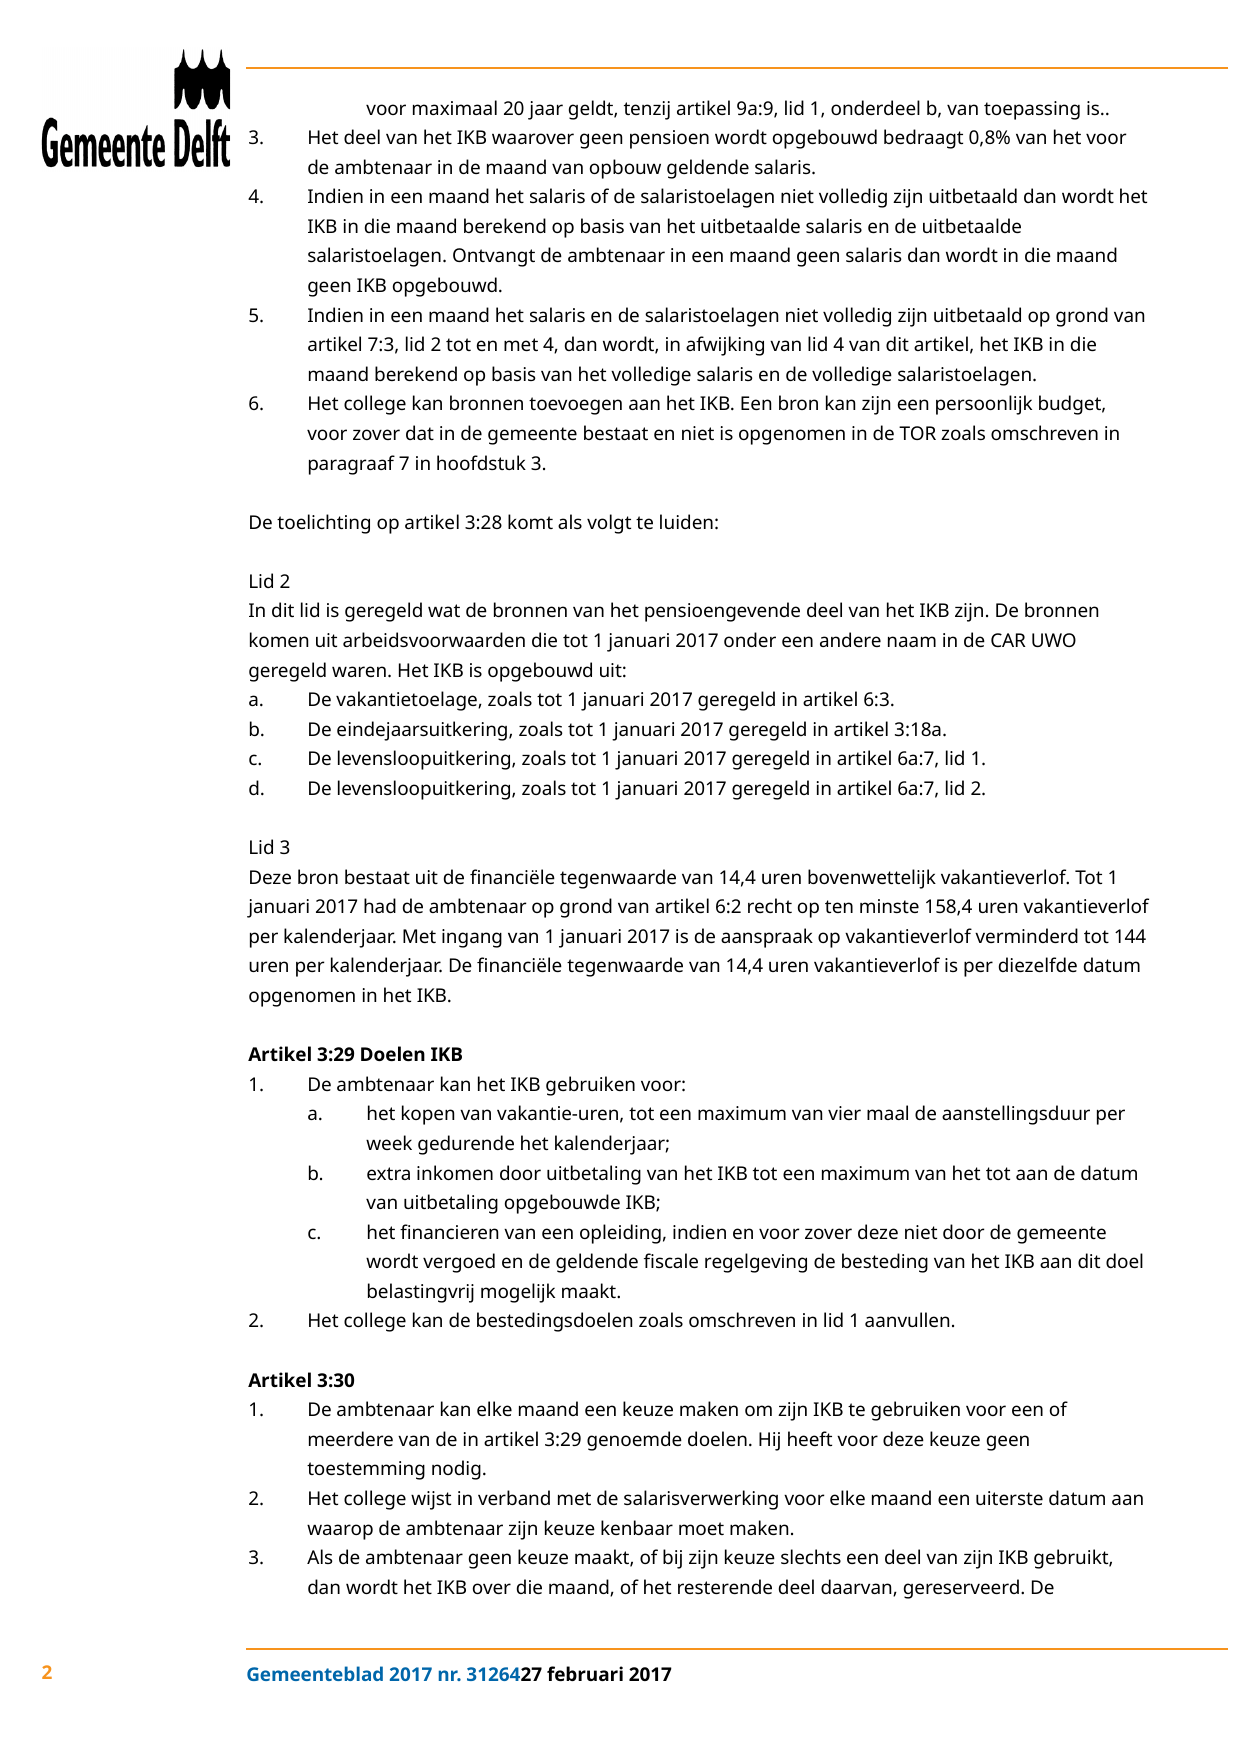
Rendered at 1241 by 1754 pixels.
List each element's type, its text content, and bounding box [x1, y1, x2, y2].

list Het deel van het IKB waarover geen pensioen wordt opgebouwd bedraagt 0,8% van het voor de ambtenaar in de maand van opbouw geldende salaris. [248, 124, 1152, 180]
list Het college wijst in verband met de salarisverwerking voor elke maand een uiterste datum aan waarop de ambtenaar zijn keuze kenbaar moet maken. [248, 1485, 1152, 1541]
text Lid 3 [248, 834, 1152, 860]
list De vakantietoelage, zoals tot 1 januari 2017 geregeld in artikel 6:3. [248, 686, 1152, 712]
list De ambtenaar kan het IKB gebruiken voor: [248, 1071, 1152, 1097]
list Indien in een maand het salaris of de salaristoelagen niet volledig zijn uitbetaald dan wordt het IKB in die maand berekend op basis van het uitbetaalde salaris en de uitbetaalde salaristoelagen. Ontvangt de ambtenaar in een maand geen salaris dan wordt in die maand geen IKB opgebouwd. [248, 183, 1152, 298]
picture [41, 47, 231, 172]
list Indien in een maand het salaris en de salaristoelagen niet volledig zijn uitbetaald op grond van artikel 7:3, lid 2 tot en met 4, dan wordt, in afwijking van lid 4 van dit artikel, het IKB in die maand berekend op basis van het volledige salaris en de volledige salaristoelagen. [248, 302, 1152, 387]
text Artikel 3:29 Doelen IKB [248, 1041, 1152, 1067]
list Het college kan de bestedingsdoelen zoals omschreven in lid 1 aanvullen. [248, 1308, 1152, 1333]
list De eindejaarsuitkering, zoals tot 1 januari 2017 geregeld in artikel 3:18a. [248, 716, 1152, 742]
list extra inkomen door uitbetaling van het IKB tot een maximum van het tot aan de datum van uitbetaling opgebouwde IKB; [307, 1160, 1152, 1215]
list het kopen van vakantie-uren, tot een maximum van vier maal de aanstellingsduur per week gedurende het kalenderjaar; [307, 1101, 1152, 1156]
list De levensloopuitkering, zoals tot 1 januari 2017 geregeld in artikel 6a:7, lid 1. [248, 746, 1152, 771]
list De levensloopuitkering, zoals tot 1 januari 2017 geregeld in artikel 6a:7, lid 2. [248, 775, 1152, 801]
text In dit lid is geregeld wat de bronnen van het pensioengevende deel van het IKB zijn. De bronnen komen uit arbeidsvoorwaarden die tot 1 januari 2017 onder een andere naam in de CAR UWO geregeld waren. Het IKB is opgebouwd uit: [248, 598, 1152, 683]
list Als de ambtenaar geen keuze maakt, of bij zijn keuze slechts een deel van zijn IKB gebruikt, dan wordt het IKB over die maand, of het resterende deel daarvan, gereserveerd. De [248, 1544, 1152, 1600]
text Artikel 3:30 [248, 1367, 1152, 1393]
list het financieren van een opleiding, indien en voor zover deze niet door de gemeente wordt vergoed en de geldende fiscale regelgeving de besteding van het IKB aan dit doel belastingvrij mogelijk maakt. [307, 1219, 1152, 1304]
text Lid 2 [248, 568, 1152, 594]
text Deze bron bestaat uit de financiële tegenwaarde van 14,4 uren bovenwettelijk vakantieverlof. Tot 1 januari 2017 had de ambtenaar op grond van artikel 6:2 recht op ten minste 158,4 uren vakantieverlof per kalenderjaar. Met ingang van 1 januari 2017 is de aanspraak op vakantieverlof verminderd tot 144 uren per kalenderjaar. De financiële tegenwaarde van 14,4 uren vakantieverlof is per diezelfde datum opgenomen in het IKB. [248, 864, 1152, 1008]
list voor maximaal 20 jaar geldt, tenzij artikel 9a:9, lid 1, onderdeel b, van toepassing is.. [307, 95, 1152, 121]
list Het college kan bronnen toevoegen aan het IKB. Een bron kan zijn een persoonlijk budget, voor zover dat in de gemeente bestaat en niet is opgenomen in de TOR zoals omschreven in paragraaf 7 in hoofdstuk 3. [248, 391, 1152, 476]
list De ambtenaar kan elke maand een keuze maken om zijn IKB te gebruiken voor een of meerdere van de in artikel 3:29 genoemde doelen. Hij heeft voor deze keuze geen toestemming nodig. [248, 1396, 1152, 1481]
text De toelichting op artikel 3:28 komt als volgt te luiden: [248, 509, 1152, 535]
